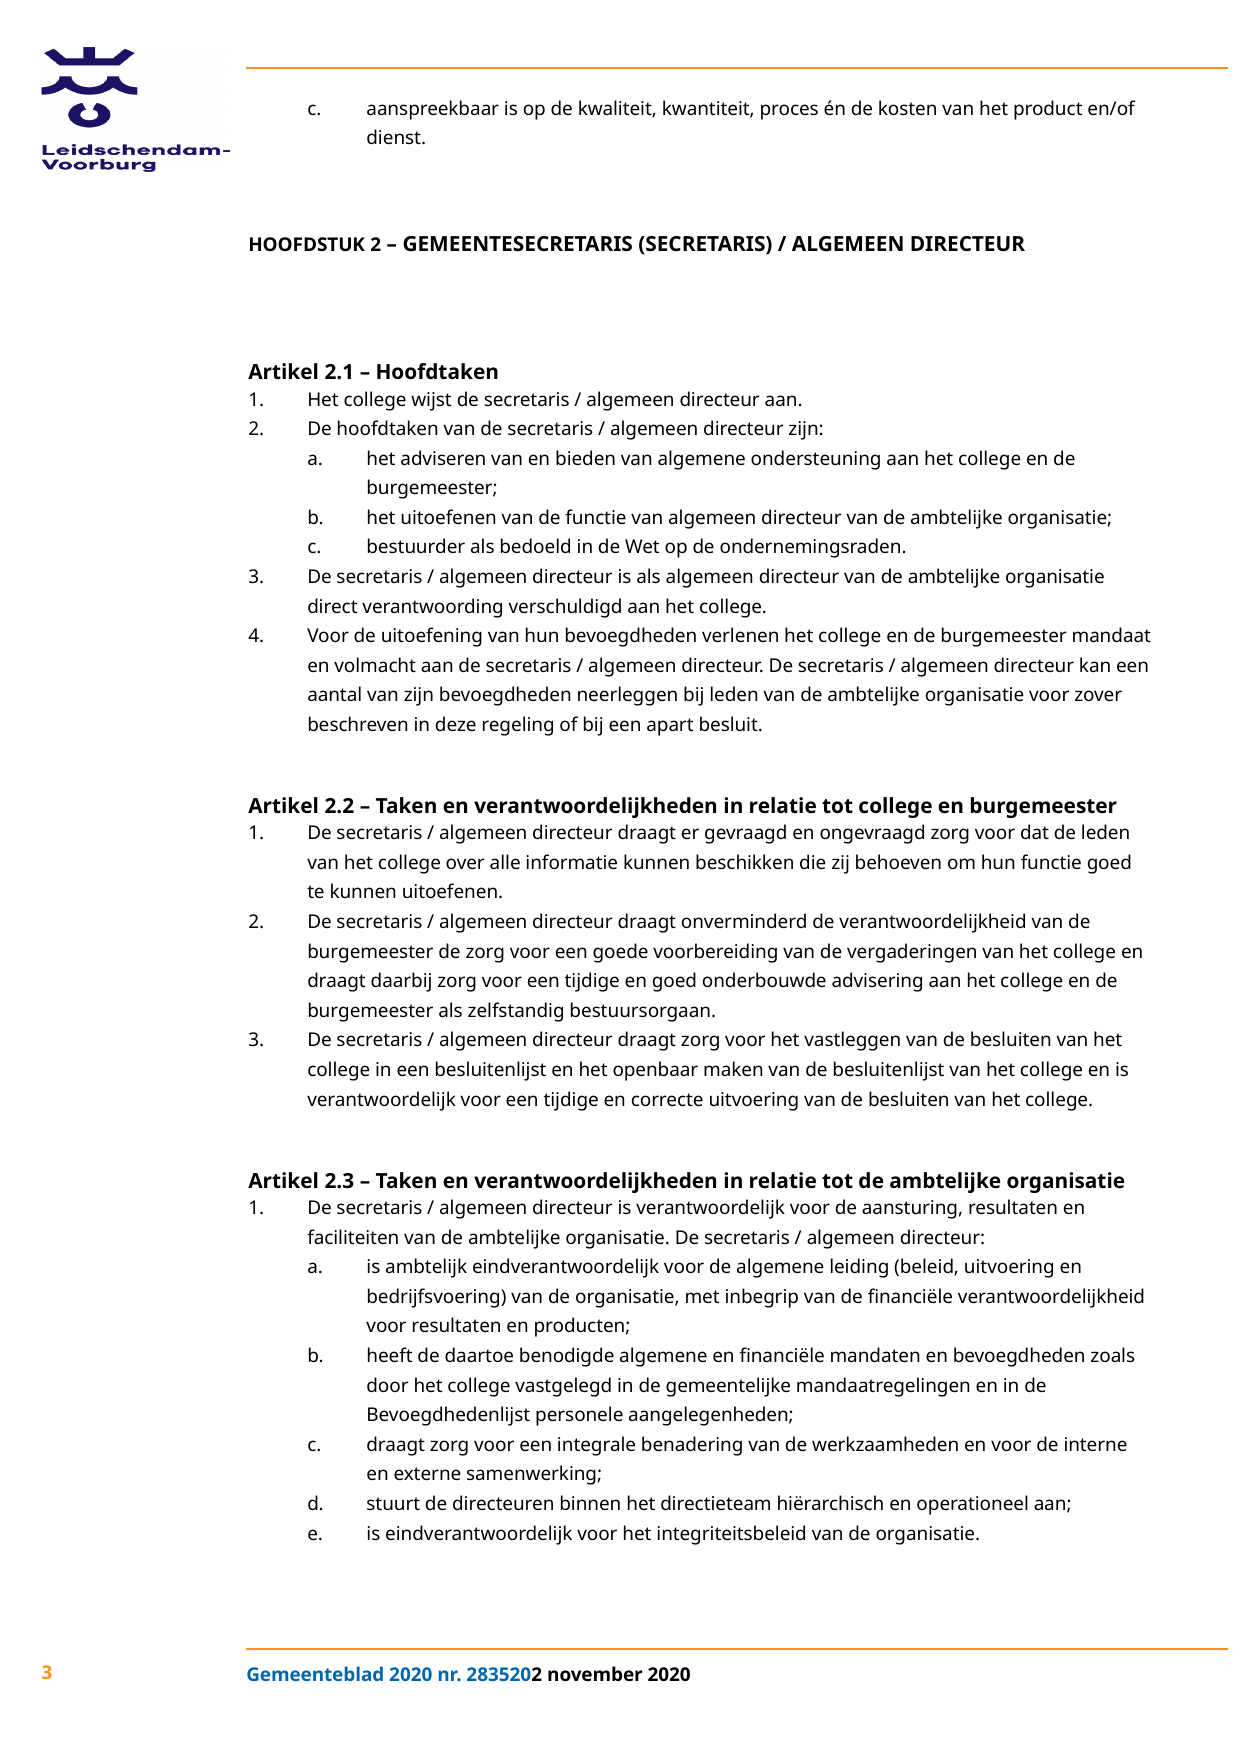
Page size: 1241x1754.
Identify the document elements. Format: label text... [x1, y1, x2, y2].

list het uitoefenen van de functie van algemeen directeur van de ambtelijke organisatie; [307, 504, 1152, 530]
text Artikel 2.2 – Taken en verantwoordelijkheden in relatie tot college en burgemeester [248, 791, 1152, 819]
list aanspreekbaar is op de kwaliteit, kwantiteit, proces én de kosten van het product en/of dienst. [307, 95, 1152, 150]
list is ambtelijk eindverantwoordelijk voor de algemene leiding (beleid, uitvoering en bedrijfsvoering) van de organisatie, met inbegrip van de financiële verantwoordelijkheid voor resultaten en producten; [307, 1253, 1152, 1338]
list De secretaris / algemeen directeur is als algemeen directeur van de ambtelijke organisatie direct verantwoording verschuldigd aan het college. [248, 563, 1152, 618]
text HOOFDSTUK 2 – GEMEENTESECRETARIS (SECRETARIS) / ALGEMEEN DIRECTEUR [248, 229, 1152, 258]
list De secretaris / algemeen directeur draagt er gevraagd en ongevraagd zorg voor dat de leden van het college over alle informatie kunnen beschikken die zij behoeven om hun functie goed te kunnen uitoefenen. [248, 819, 1152, 904]
list De secretaris / algemeen directeur draagt zorg voor het vastleggen van de besluiten van het college in een besluitenlijst en het openbaar maken van de besluitenlijst van het college en is verantwoordelijk voor een tijdige en correcte uitvoering van de besluiten van het college. [248, 1027, 1152, 1112]
list heeft de daartoe benodigde algemene en financiële mandaten en bevoegdheden zoals door het college vastgelegd in de gemeentelijke mandaatregelingen en in de Bevoegdhedenlijst personele aangelegenheden; [307, 1342, 1152, 1427]
list Voor de uitoefening van hun bevoegdheden verlenen het college en de burgemeester mandaat en volmacht aan de secretaris / algemeen directeur. De secretaris / algemeen directeur kan een aantal van zijn bevoegdheden neerleggen bij leden van de ambtelijke organisatie voor zover beschreven in deze regeling of bij een apart besluit. [248, 622, 1152, 737]
list draagt zorg voor een integrale benadering van de werkzaamheden en voor de interne en externe samenwerking; [307, 1431, 1152, 1486]
picture [41, 47, 231, 172]
list is eindverantwoordelijk voor het integriteitsbeleid van de organisatie. [307, 1520, 1152, 1545]
text Artikel 2.3 – Taken en verantwoordelijkheden in relatie tot de ambtelijke organisatie [248, 1166, 1152, 1194]
list De secretaris / algemeen directeur draagt onverminderd de verantwoordelijkheid van de burgemeester de zorg voor een goede voorbereiding van de vergaderingen van het college en draagt daarbij zorg voor een tijdige en goed onderbouwde advisering aan het college en de burgemeester als zelfstandig bestuursorgaan. [248, 908, 1152, 1023]
list bestuurder als bedoeld in de Wet op de ondernemingsraden. [307, 534, 1152, 559]
list De secretaris / algemeen directeur is verantwoordelijk voor de aansturing, resultaten en faciliteiten van de ambtelijke organisatie. De secretaris / algemeen directeur: [248, 1194, 1152, 1249]
list Het college wijst de secretaris / algemeen directeur aan. [248, 386, 1152, 411]
list stuurt de directeuren binnen het directieteam hiërarchisch en operationeel aan; [307, 1490, 1152, 1516]
list De hoofdtaken van de secretaris / algemeen directeur zijn: [248, 415, 1152, 441]
text Artikel 2.1 – Hoofdtaken [248, 357, 1152, 386]
list het adviseren van en bieden van algemene ondersteuning aan het college en de burgemeester; [307, 445, 1152, 500]
